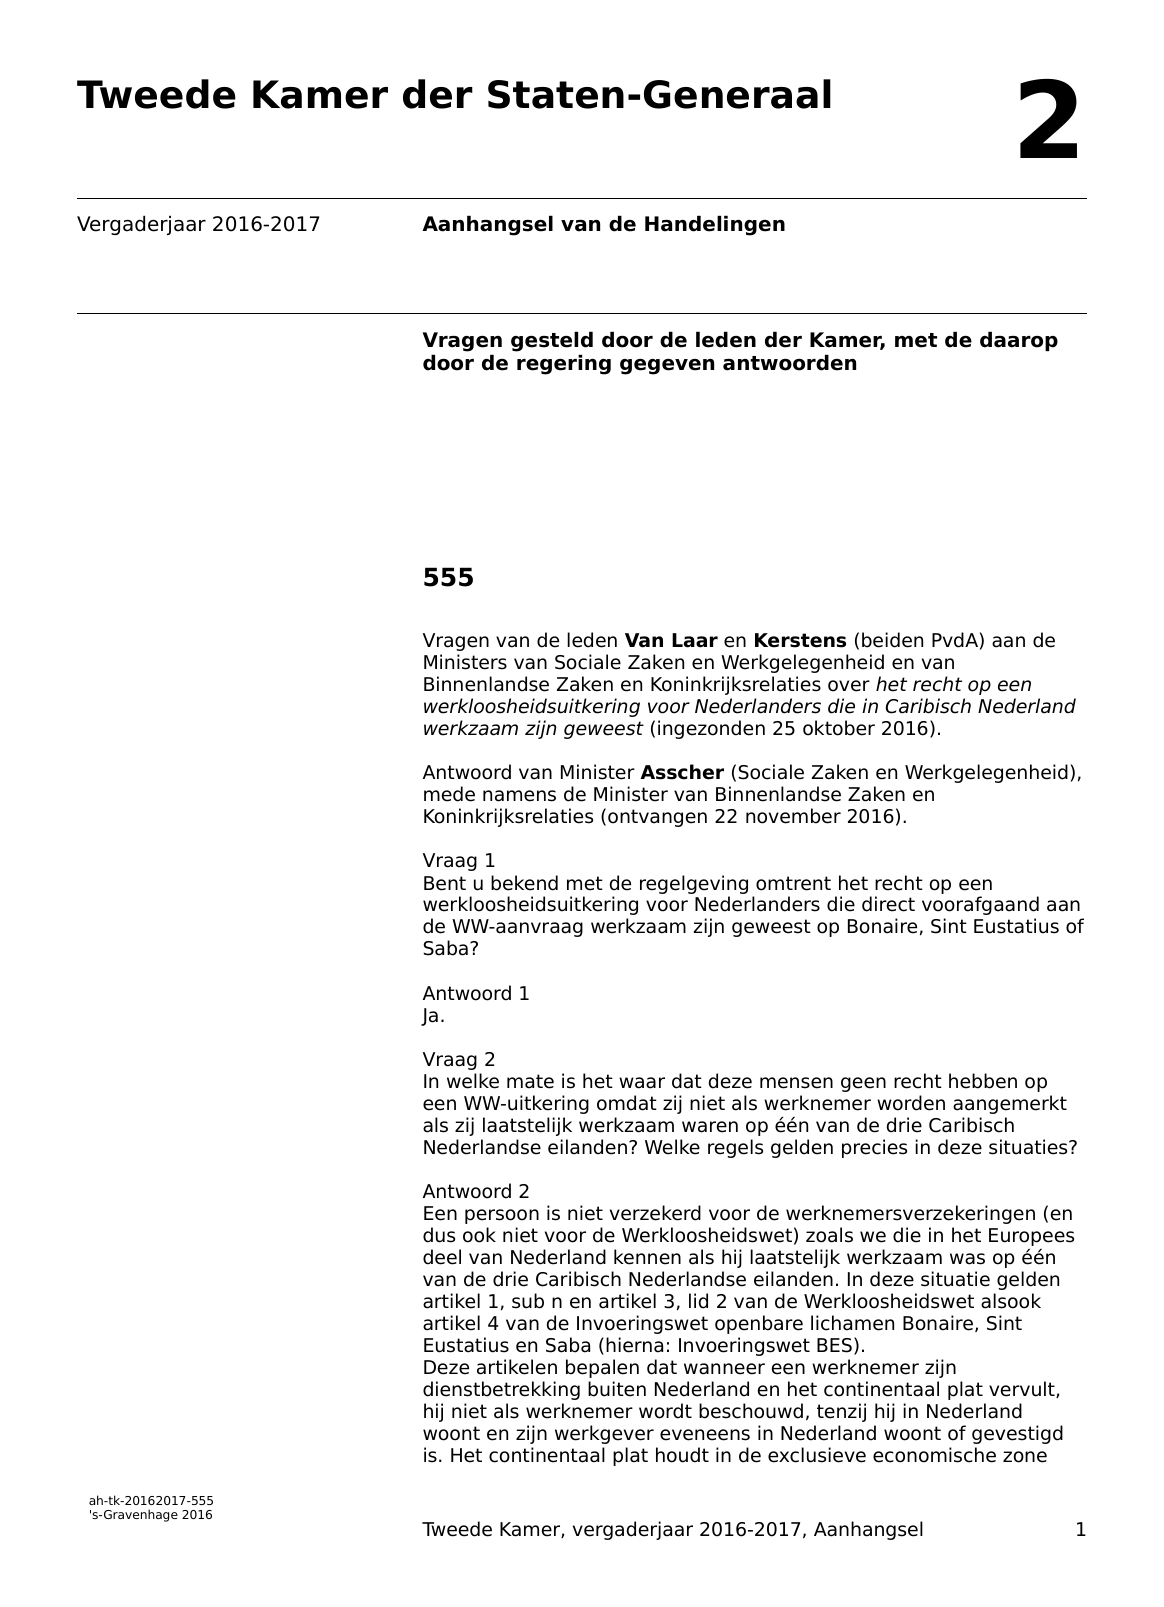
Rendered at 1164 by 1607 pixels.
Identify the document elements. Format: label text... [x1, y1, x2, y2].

text In welke mate is het waar dat deze mensen geen recht hebben op een WW-uitkering omdat zij niet als werknemer worden aangemerkt als zij laatstelijk werkzaam waren op één van de drie Caribisch Nederlandse eilanden? Welke regels gelden precies in deze situaties? [422, 1071, 1087, 1158]
text Antwoord van Minister Asscher (Sociale Zaken en Werkgelegenheid), mede namens de Minister van Binnenlandse Zaken en Koninkrijksrelaties (ontvangen 22 november 2016). [422, 762, 1087, 828]
text Bent u bekend met de regelgeving omtrent het recht op een werkloosheidsuitkering voor Nederlanders die direct voorafgaand aan de WW-aanvraag werkzaam zijn geweest op Bonaire, Sint Eustatius of Saba? [422, 872, 1087, 960]
table_header 2 [886, 59, 1087, 198]
table_cell Vergaderjaar 2016-2017 [77, 199, 422, 313]
text 555 [422, 563, 1087, 592]
text Antwoord 1 [422, 982, 1087, 1004]
text Antwoord 2 [422, 1181, 1087, 1203]
text Een persoon is niet verzekerd voor de werknemersverzekeringen (en dus ook niet voor de Werkloosheidswet) zoals we die in het Europees deel van Nederland kennen als hij laatstelijk werkzaam was op één van de drie Caribisch Nederlandse eilanden. In deze situatie gelden artikel 1, sub n en artikel 3, lid 2 van de Werkloosheidswet alsook artikel 4 van de Invoeringswet openbare lichamen Bonaire, Sint Eustatius en Saba (hierna: Invoeringswet BES). [422, 1203, 1087, 1357]
text Vraag 2 [422, 1049, 1087, 1071]
table_cell Aanhangsel van de Handelingen [422, 199, 1087, 313]
table_cell [77, 314, 422, 375]
table_header Tweede Kamer der Staten-Generaal [77, 59, 886, 198]
text ah-tk-20162017-555 [88, 1494, 323, 1508]
text Deze artikelen bepalen dat wanneer een werknemer zijn dienstbetrekking buiten Nederland en het continentaal plat vervult, hij niet als werknemer wordt beschouwd, tenzij hij in Nederland woont en zijn werkgever eveneens in Nederland woont of gevestigd is. Het continentaal plat houdt in de exclusieve economische zone [422, 1357, 1087, 1466]
table_cell Vragen gesteld door de leden der Kamer, met de daarop door de regering gegeven antwoorden [422, 314, 1087, 375]
text Vragen van de leden Van Laar en Kerstens (beiden PvdA) aan de Ministers van Sociale Zaken en Werkgelegenheid en van Binnenlandse Zaken en Koninkrijksrelaties over het recht op een werkloosheidsuitkering voor Nederlanders die in Caribisch Nederland werkzaam zijn geweest (ingezonden 25 oktober 2016). [422, 630, 1087, 740]
text 's-Gravenhage 2016 [88, 1508, 323, 1522]
text Ja. [422, 1004, 1087, 1026]
text Vraag 1 [422, 850, 1087, 872]
